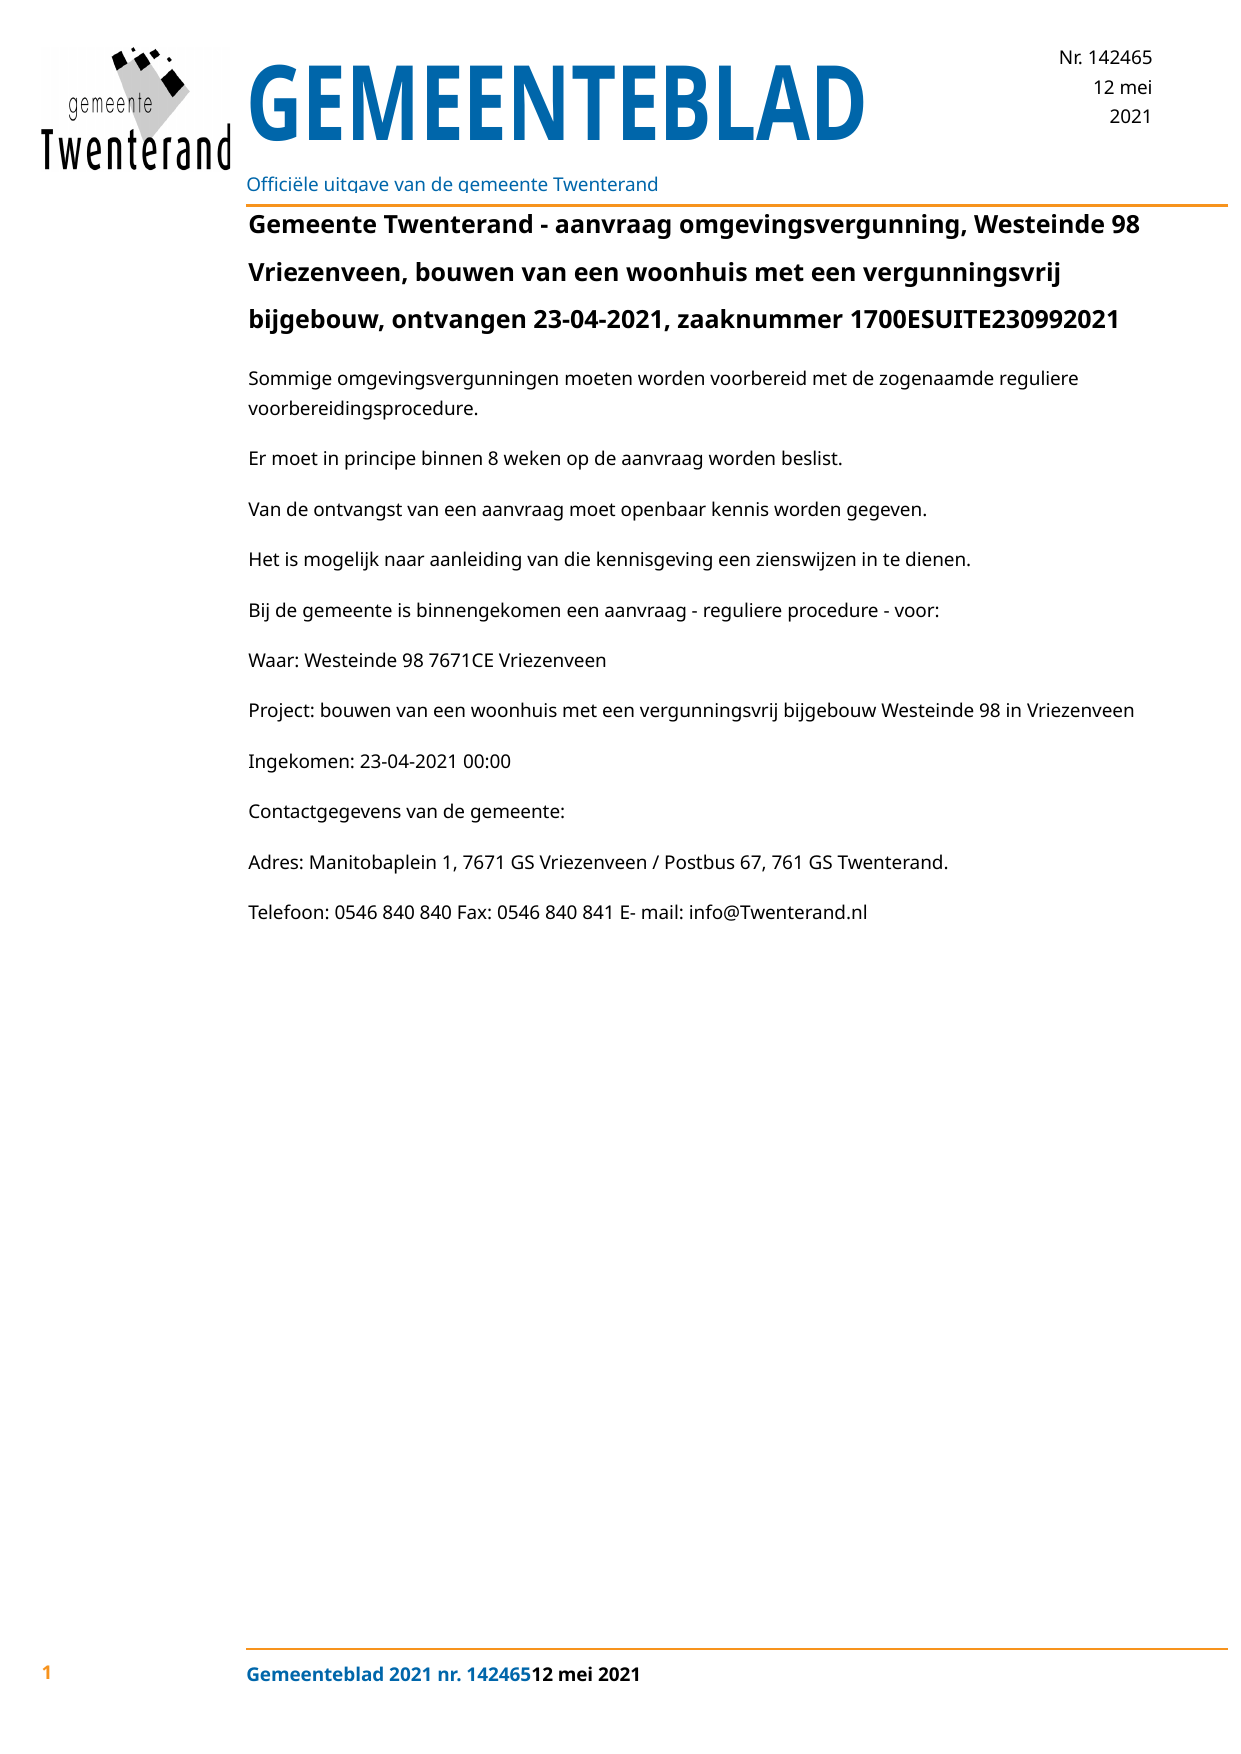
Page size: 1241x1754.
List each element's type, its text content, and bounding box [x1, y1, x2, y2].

text Waar: Westeinde 98 7671CE Vriezenveen [248, 647, 1152, 673]
text Project: bouwen van een woonhuis met een vergunningsvrij bijgebouw Westeinde 98 in Vriezenveen [248, 698, 1152, 723]
picture [41, 47, 231, 172]
text Telefoon: 0546 840 840 Fax: 0546 840 841 E- mail: info@Twenterand.nl [248, 899, 1152, 925]
text Er moet in principe binnen 8 weken op de aanvraag worden beslist. [248, 446, 1152, 471]
text Het is mogelijk naar aanleiding van die kennisgeving een zienswijzen in te dienen. [248, 546, 1152, 572]
text Ingekomen: 23-04-2021 00:00 [248, 748, 1152, 774]
text Bij de gemeente is binnengekomen een aanvraag - reguliere procedure - voor: [248, 597, 1152, 622]
text Van de ontvangst van een aanvraag moet openbaar kennis worden gegeven. [248, 496, 1152, 522]
text Contactgegevens van de gemeente: [248, 798, 1152, 824]
text Adres: Manitobaplein 1, 7671 GS Vriezenveen / Postbus 67, 761 GS Twenterand. [248, 849, 1152, 874]
text Gemeente Twenterand - aanvraag omgevingsvergunning, Westeinde 98 Vriezenveen, bouwen van een woonhuis met een vergunningsvrij bijgebouw, ontvangen 23-04-2021, zaaknummer 1700ESUITE230992021 [248, 207, 1152, 336]
text Sommige omgevingsvergunningen moeten worden voorbereid met de zogenaamde reguliere voorbereidingsprocedure. [248, 366, 1152, 421]
